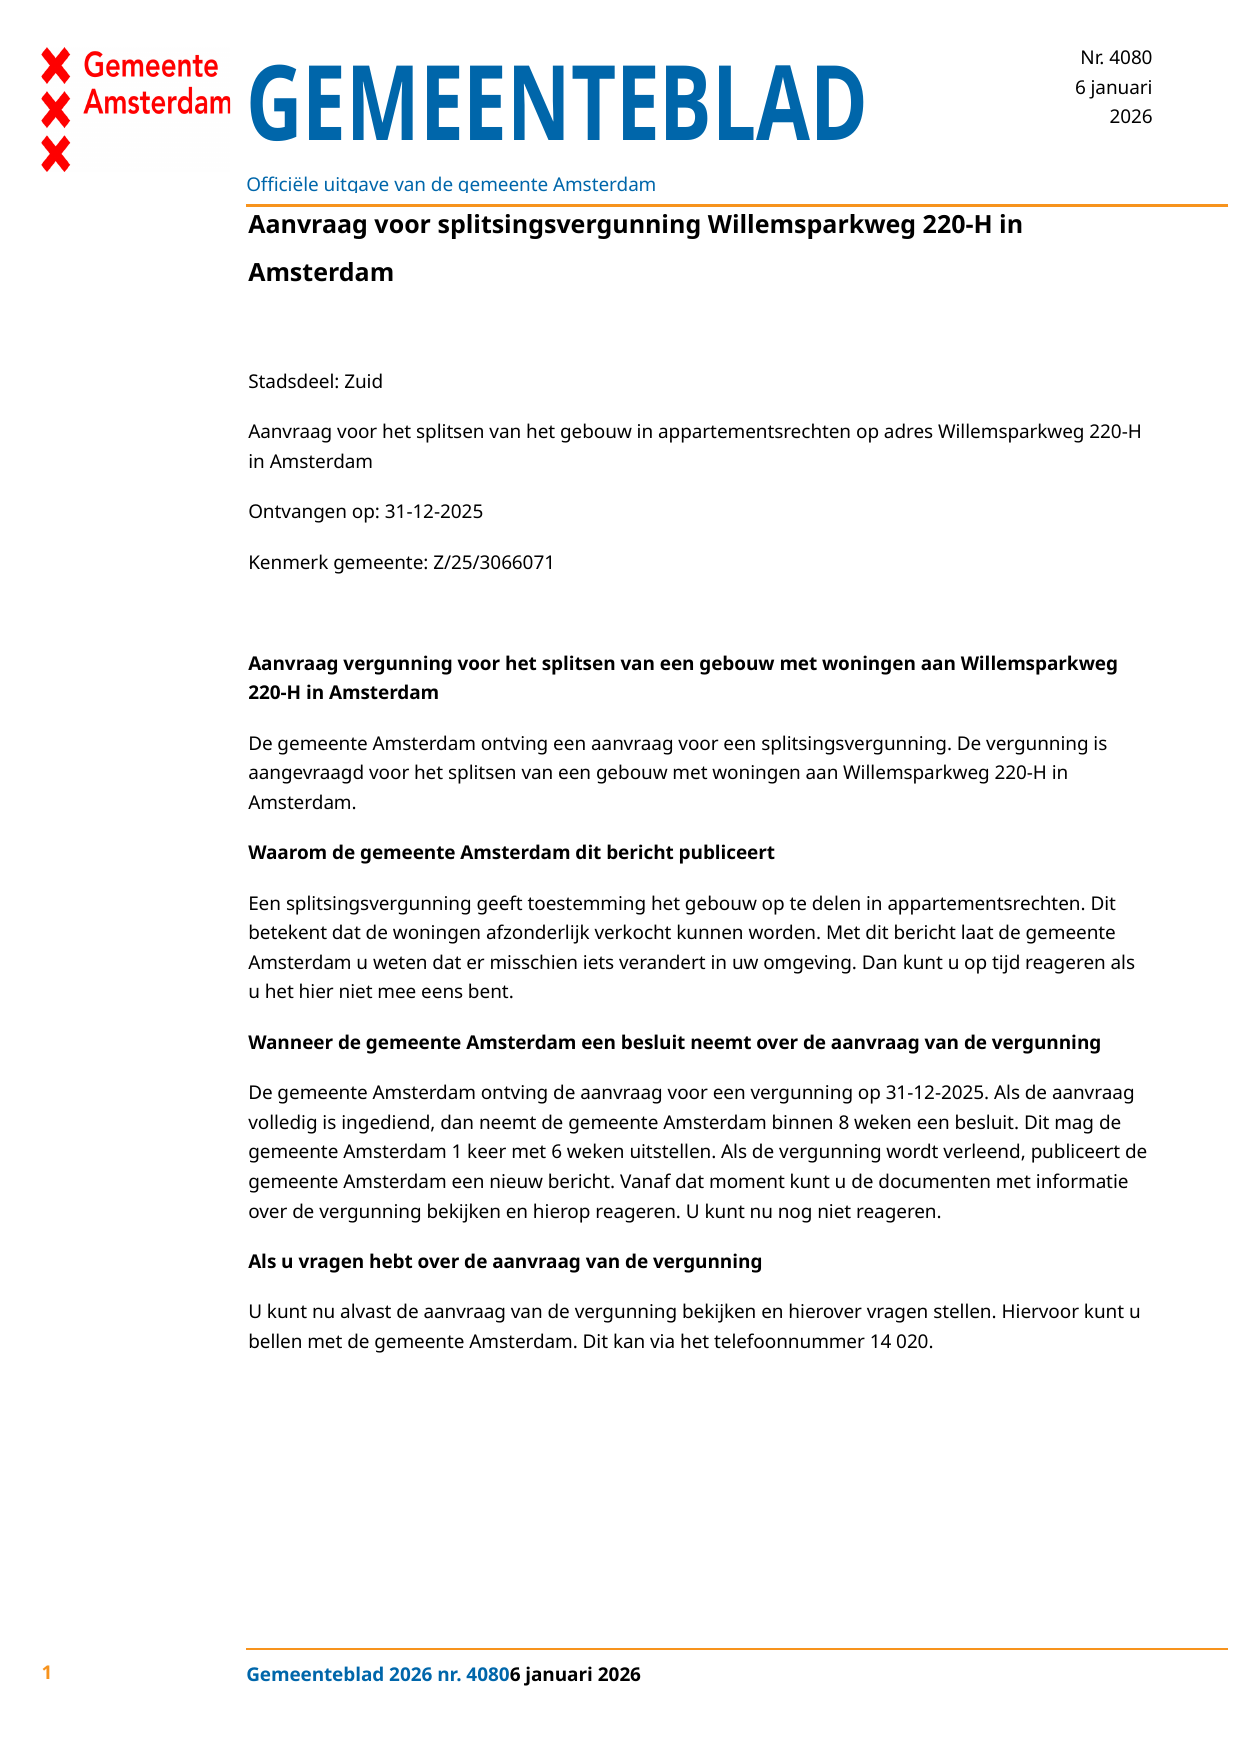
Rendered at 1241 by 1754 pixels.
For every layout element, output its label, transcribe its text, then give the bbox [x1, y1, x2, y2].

text Een splitsingsvergunning geeft toestemming het gebouw op te delen in appartementsrechten. Dit betekent dat de woningen afzonderlijk verkocht kunnen worden. Met dit bericht laat de gemeente Amsterdam u weten dat er misschien iets verandert in uw omgeving. Dan kunt u op tijd reageren als u het hier niet mee eens bent. [248, 890, 1152, 1004]
text De gemeente Amsterdam ontving een aanvraag voor een splitsingsvergunning. De vergunning is aangevraagd voor het splitsen van een gebouw met woningen aan Willemsparkweg 220-H in Amsterdam. [248, 730, 1152, 815]
text Wanneer de gemeente Amsterdam een besluit neemt over de aanvraag van de vergunning [248, 1029, 1152, 1055]
text Stadsdeel: Zuid [248, 368, 1152, 394]
picture [41, 47, 231, 172]
text Als u vragen hebt over de aanvraag van de vergunning [248, 1248, 1152, 1274]
text Ontvangen op: 31-12-2025 [248, 499, 1152, 524]
text De gemeente Amsterdam ontving de aanvraag voor een vergunning op 31-12-2025. Als de aanvraag volledig is ingediend, dan neemt de gemeente Amsterdam binnen 8 weken een besluit. Dit mag de gemeente Amsterdam 1 keer met 6 weken uitstellen. Als de vergunning wordt verleend, publiceert de gemeente Amsterdam een nieuw bericht. Vanaf dat moment kunt u de documenten met informatie over de vergunning bekijken en hierop reageren. U kunt nu nog niet reageren. [248, 1079, 1152, 1224]
text U kunt nu alvast de aanvraag van de vergunning bekijken en hierover vragen stellen. Hiervoor kunt u bellen met de gemeente Amsterdam. Dit kan via het telefoonnummer 14 020. [248, 1299, 1152, 1354]
text Kenmerk gemeente: Z/25/3066071 [248, 549, 1152, 575]
text Waarom de gemeente Amsterdam dit bericht publiceert [248, 839, 1152, 865]
text Aanvraag voor het splitsen van het gebouw in appartementsrechten op adres Willemsparkweg 220-H in Amsterdam [248, 419, 1152, 474]
text Aanvraag voor splitsingsvergunning Willemsparkweg 220-H in Amsterdam [248, 207, 1152, 288]
text Aanvraag vergunning voor het splitsen van een gebouw met woningen aan Willemsparkweg 220-H in Amsterdam [248, 650, 1152, 705]
